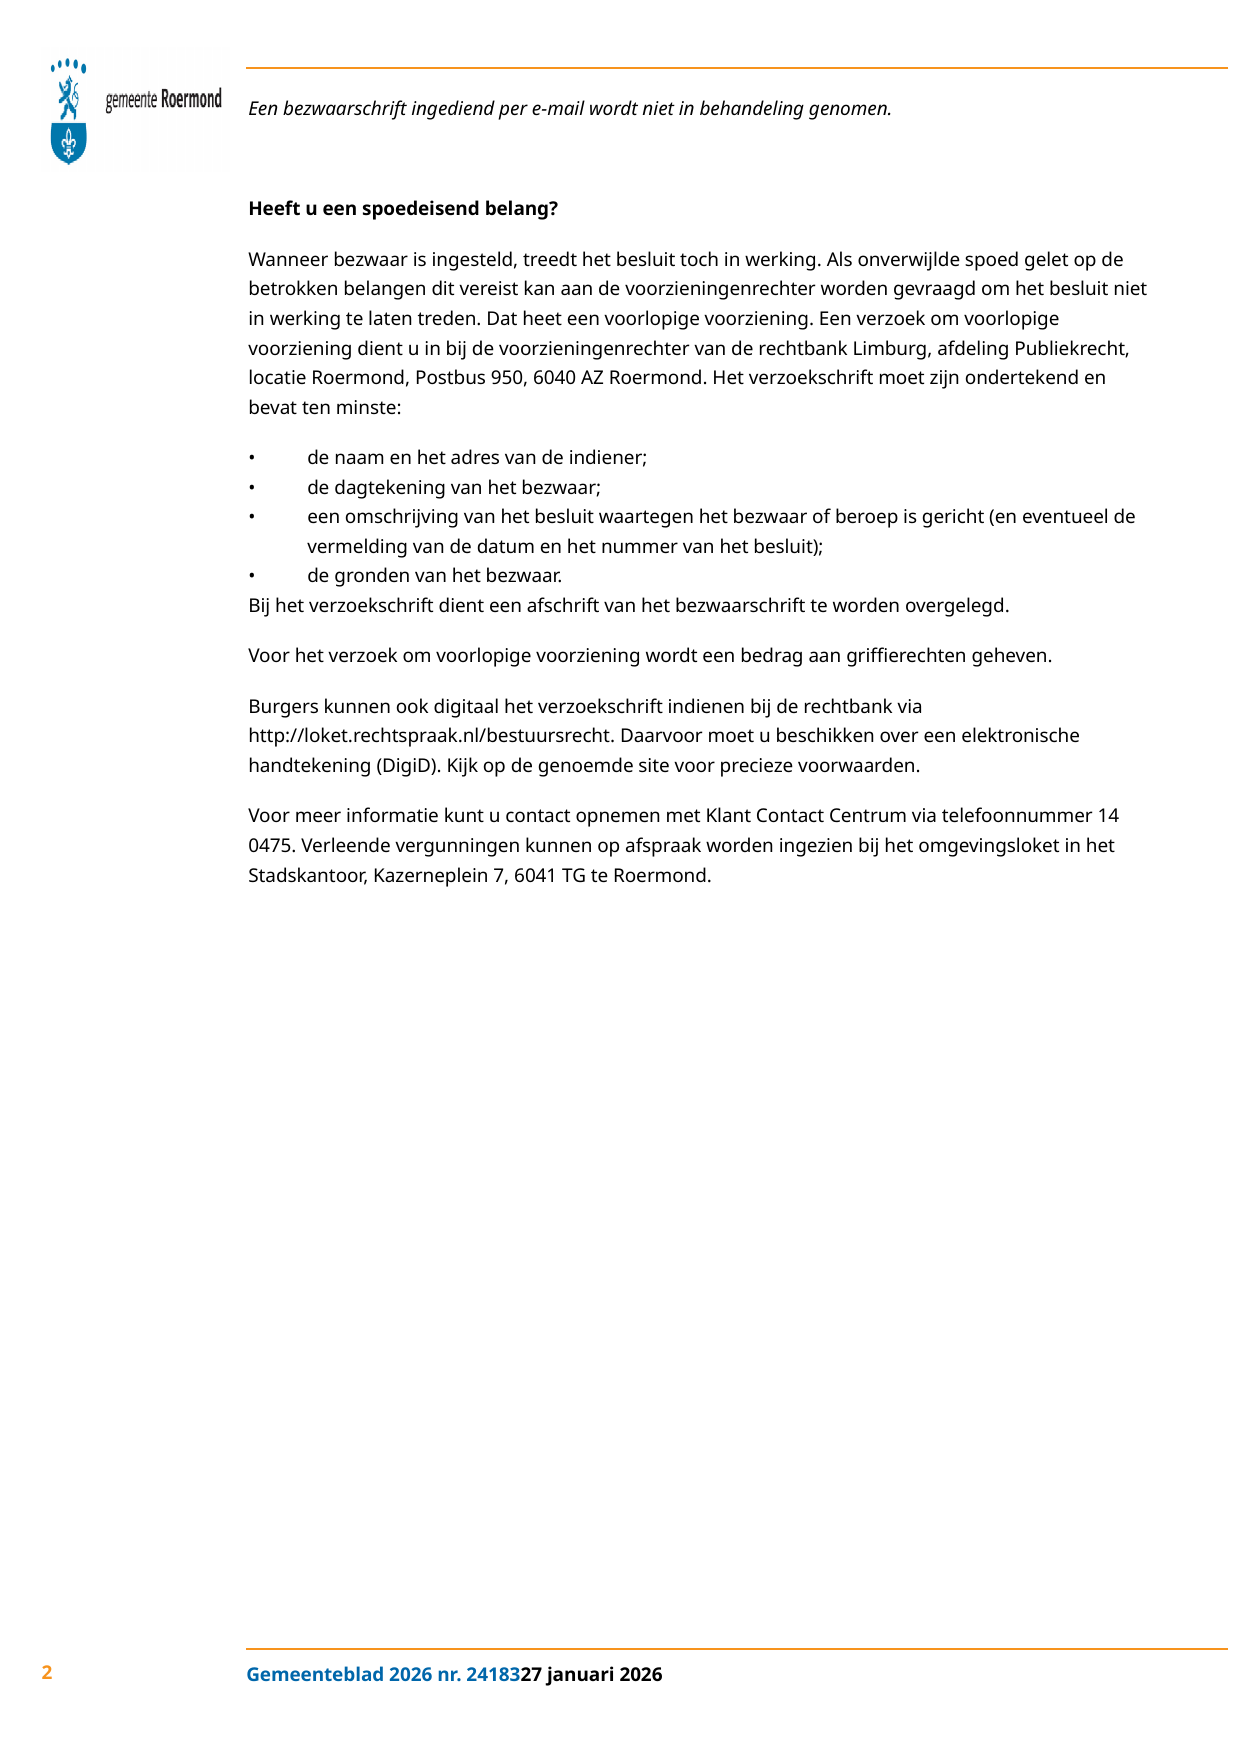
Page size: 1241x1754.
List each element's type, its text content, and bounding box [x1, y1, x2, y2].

text Een bezwaarschrift ingediend per e-mail wordt niet in behandeling genomen. [248, 95, 1152, 121]
list de dagtekening van het bezwaar; [248, 474, 1152, 500]
list de gronden van het bezwaar. [248, 563, 1152, 588]
text Voor het verzoek om voorlopige voorziening wordt een bedrag aan griffierechten geheven. [248, 643, 1152, 668]
text Heeft u een spoedeisend belang? [248, 196, 1152, 221]
text Bij het verzoekschrift dient een afschrift van het bezwaarschrift te worden overgelegd. [248, 592, 1152, 618]
picture [41, 47, 231, 172]
list een omschrijving van het besluit waartegen het bezwaar of beroep is gericht (en eventueel de vermelding van de datum en het nummer van het besluit); [248, 503, 1152, 559]
list de naam en het adres van de indiener; [248, 444, 1152, 470]
text Burgers kunnen ook digitaal het verzoekschrift indienen bij de rechtbank via http://loket.rechtspraak.nl/bestuursrecht. Daarvoor moet u beschikken over een elektronische handtekening (DigiD). Kijk op de genoemde site voor precieze voorwaarden. [248, 693, 1152, 778]
text Voor meer informatie kunt u contact opnemen met Klant Contact Centrum via telefoonnummer 14 0475. Verleende vergunningen kunnen op afspraak worden ingezien bij het omgevingsloket in het Stadskantoor, Kazerneplein 7, 6041 TG te Roermond. [248, 803, 1152, 888]
text Wanneer bezwaar is ingesteld, treedt het besluit toch in werking. Als onverwijlde spoed gelet op de betrokken belangen dit vereist kan aan de voorzieningenrechter worden gevraagd om het besluit niet in werking te laten treden. Dat heet een voorlopige voorziening. Een verzoek om voorlopige voorziening dient u in bij de voorzieningenrechter van de rechtbank Limburg, afdeling Publiekrecht, locatie Roermond, Postbus 950, 6040 AZ Roermond. Het verzoekschrift moet zijn ondertekend en bevat ten minste: [248, 246, 1152, 420]
